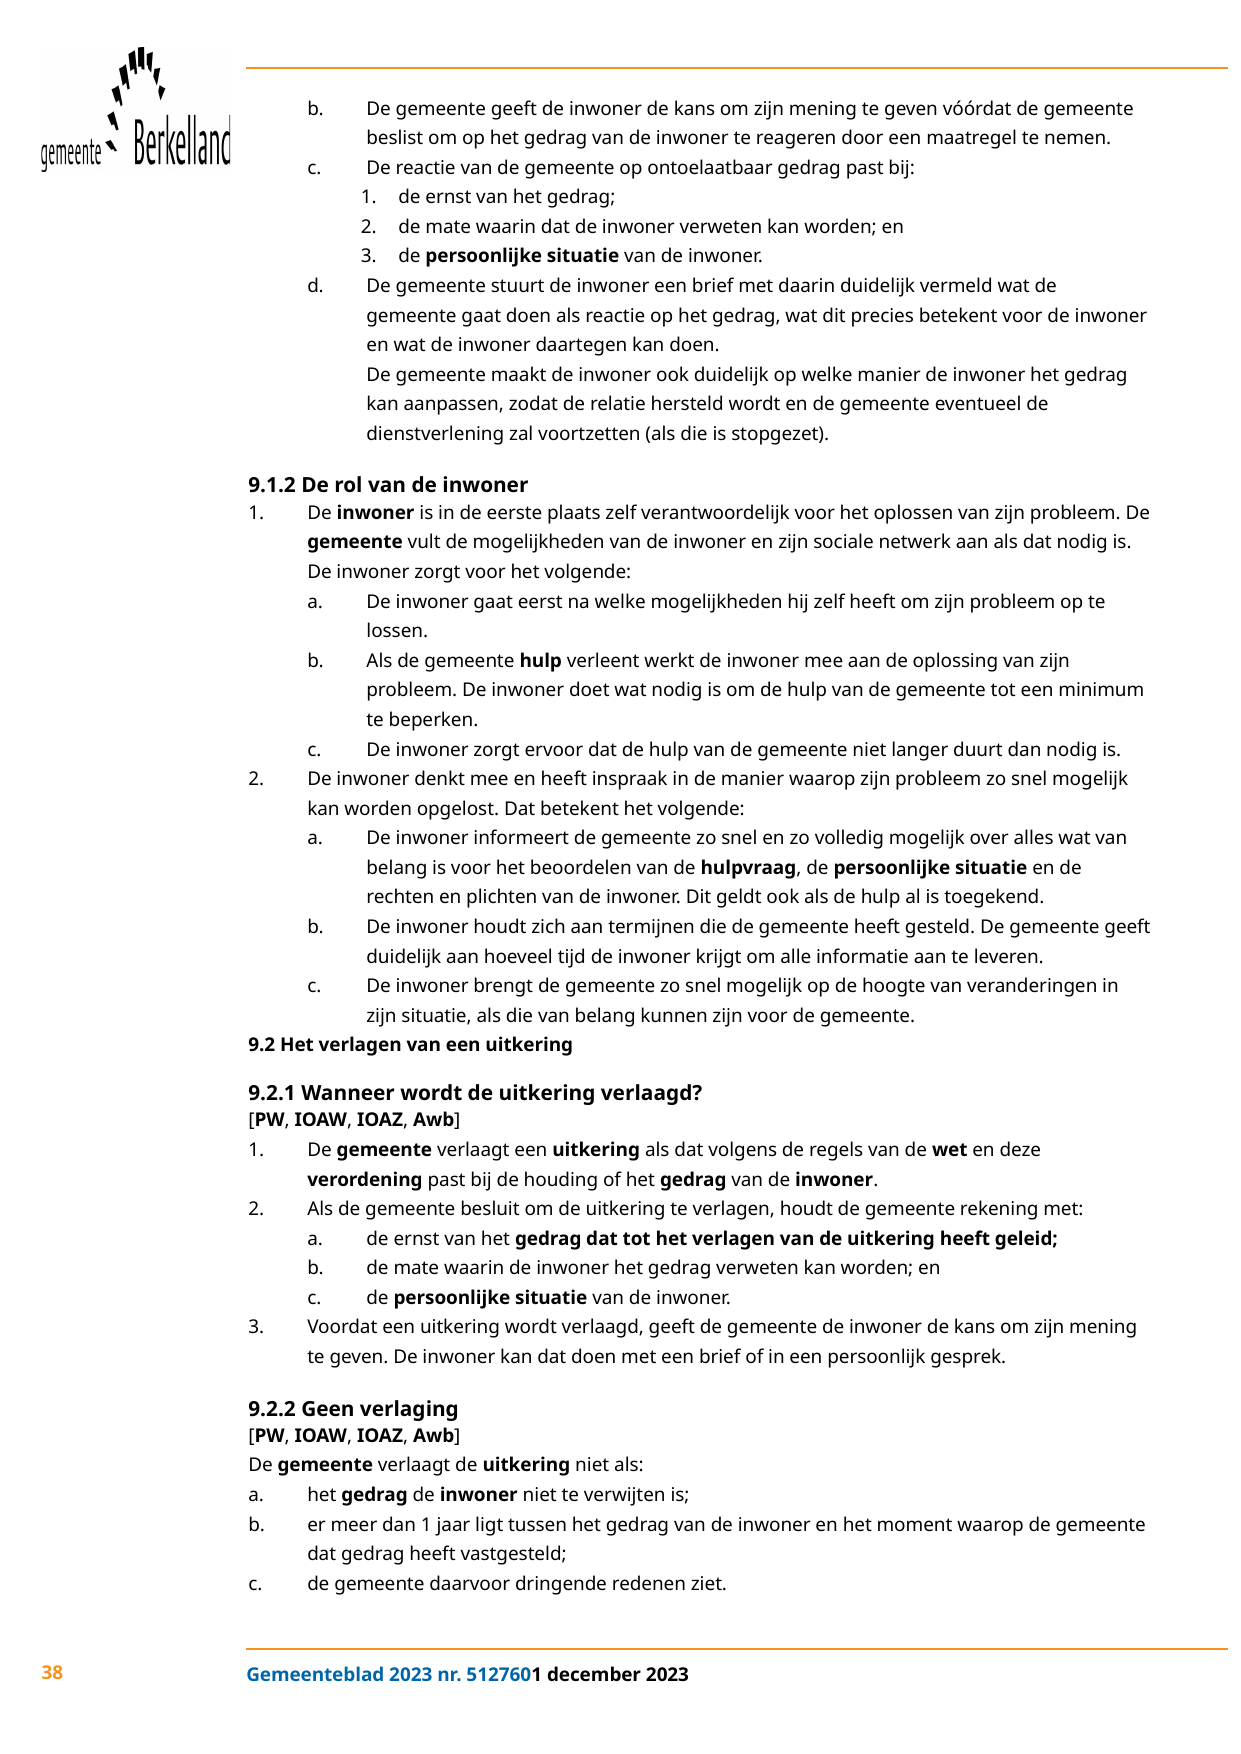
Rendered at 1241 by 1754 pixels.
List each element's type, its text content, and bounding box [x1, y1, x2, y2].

text 9.2.1 Wanneer wordt de uitkering verlaagd? [248, 1078, 1152, 1107]
text 9.1.2 De rol van de inwoner [248, 471, 1152, 499]
list De gemeente verlaagt een uitkering als dat volgens de regels van de wet en deze verordening past bij de houding of het gedrag van de inwoner. [248, 1136, 1152, 1191]
list er meer dan 1 jaar ligt tussen het gedrag van de inwoner en het moment waarop de gemeente dat gedrag heeft vastgesteld; [248, 1511, 1152, 1566]
list de ernst van het gedrag dat tot het verlagen van de uitkering heeft geleid; [307, 1225, 1152, 1251]
list De gemeente maakt de inwoner ook duidelijk op welke manier de inwoner het gedrag kan aanpassen, zodat de relatie hersteld wordt en de gemeente eventueel de dienstverlening zal voortzetten (als die is stopgezet). [307, 361, 1152, 446]
list de ernst van het gedrag; [361, 183, 1152, 209]
list De gemeente geeft de inwoner de kans om zijn mening te geven vóórdat de gemeente beslist om op het gedrag van de inwoner te reageren door een maatregel te nemen. [307, 95, 1152, 150]
list De reactie van de gemeente op ontoelaatbaar gedrag past bij: [307, 154, 1152, 180]
list Als de gemeente besluit om de uitkering te verlagen, houdt de gemeente rekening met: [248, 1195, 1152, 1221]
text 9.2.2 Geen verlaging [248, 1394, 1152, 1422]
list De inwoner is in de eerste plaats zelf verantwoordelijk voor het oplossen van zijn probleem. De gemeente vult de mogelijkheden van de inwoner en zijn sociale netwerk aan als dat nodig is. De inwoner zorgt voor het volgende: [248, 499, 1152, 584]
list de mate waarin de inwoner het gedrag verweten kan worden; en [307, 1254, 1152, 1280]
text 9.2 Het verlagen van een uitkering [248, 1032, 1152, 1057]
list de persoonlijke situatie van de inwoner. [361, 243, 1152, 268]
list De inwoner houdt zich aan termijnen die de gemeente heeft gesteld. De gemeente geeft duidelijk aan hoeveel tijd de inwoner krijgt om alle informatie aan te leveren. [307, 913, 1152, 968]
text [PW, IOAW, IOAZ, Awb] [248, 1107, 1152, 1132]
text [PW, IOAW, IOAZ, Awb] [248, 1422, 1152, 1448]
list De gemeente stuurt de inwoner een brief met daarin duidelijk vermeld wat de gemeente gaat doen als reactie op het gedrag, wat dit precies betekent voor de inwoner en wat de inwoner daartegen kan doen. [307, 272, 1152, 357]
list de persoonlijke situatie van de inwoner. [307, 1284, 1152, 1310]
list de gemeente daarvoor dringende redenen ziet. [248, 1570, 1152, 1596]
list de mate waarin dat de inwoner verweten kan worden; en [361, 213, 1152, 239]
list Voordat een uitkering wordt verlaagd, geeft de gemeente de inwoner de kans om zijn mening te geven. De inwoner kan dat doen met een brief of in een persoonlijk gesprek. [248, 1314, 1152, 1369]
list De inwoner denkt mee en heeft inspraak in de manier waarop zijn probleem zo snel mogelijk kan worden opgelost. Dat betekent het volgende: [248, 765, 1152, 821]
text De gemeente verlaagt de uitkering niet als: [248, 1452, 1152, 1477]
list De inwoner informeert de gemeente zo snel en zo volledig mogelijk over alles wat van belang is voor het beoordelen van de hulpvraag, de persoonlijke situatie en de rechten en plichten van de inwoner. Dit geldt ook als de hulp al is toegekend. [307, 824, 1152, 909]
picture [41, 47, 231, 172]
list De inwoner brengt de gemeente zo snel mogelijk op de hoogte van veranderingen in zijn situatie, als die van belang kunnen zijn voor de gemeente. [307, 972, 1152, 1028]
list het gedrag de inwoner niet te verwijten is; [248, 1481, 1152, 1507]
list Als de gemeente hulp verleent werkt de inwoner mee aan de oplossing van zijn probleem. De inwoner doet wat nodig is om de hulp van de gemeente tot een minimum te beperken. [307, 647, 1152, 732]
list De inwoner gaat eerst na welke mogelijkheden hij zelf heeft om zijn probleem op te lossen. [307, 588, 1152, 643]
list De inwoner zorgt ervoor dat de hulp van de gemeente niet langer duurt dan nodig is. [307, 736, 1152, 761]
